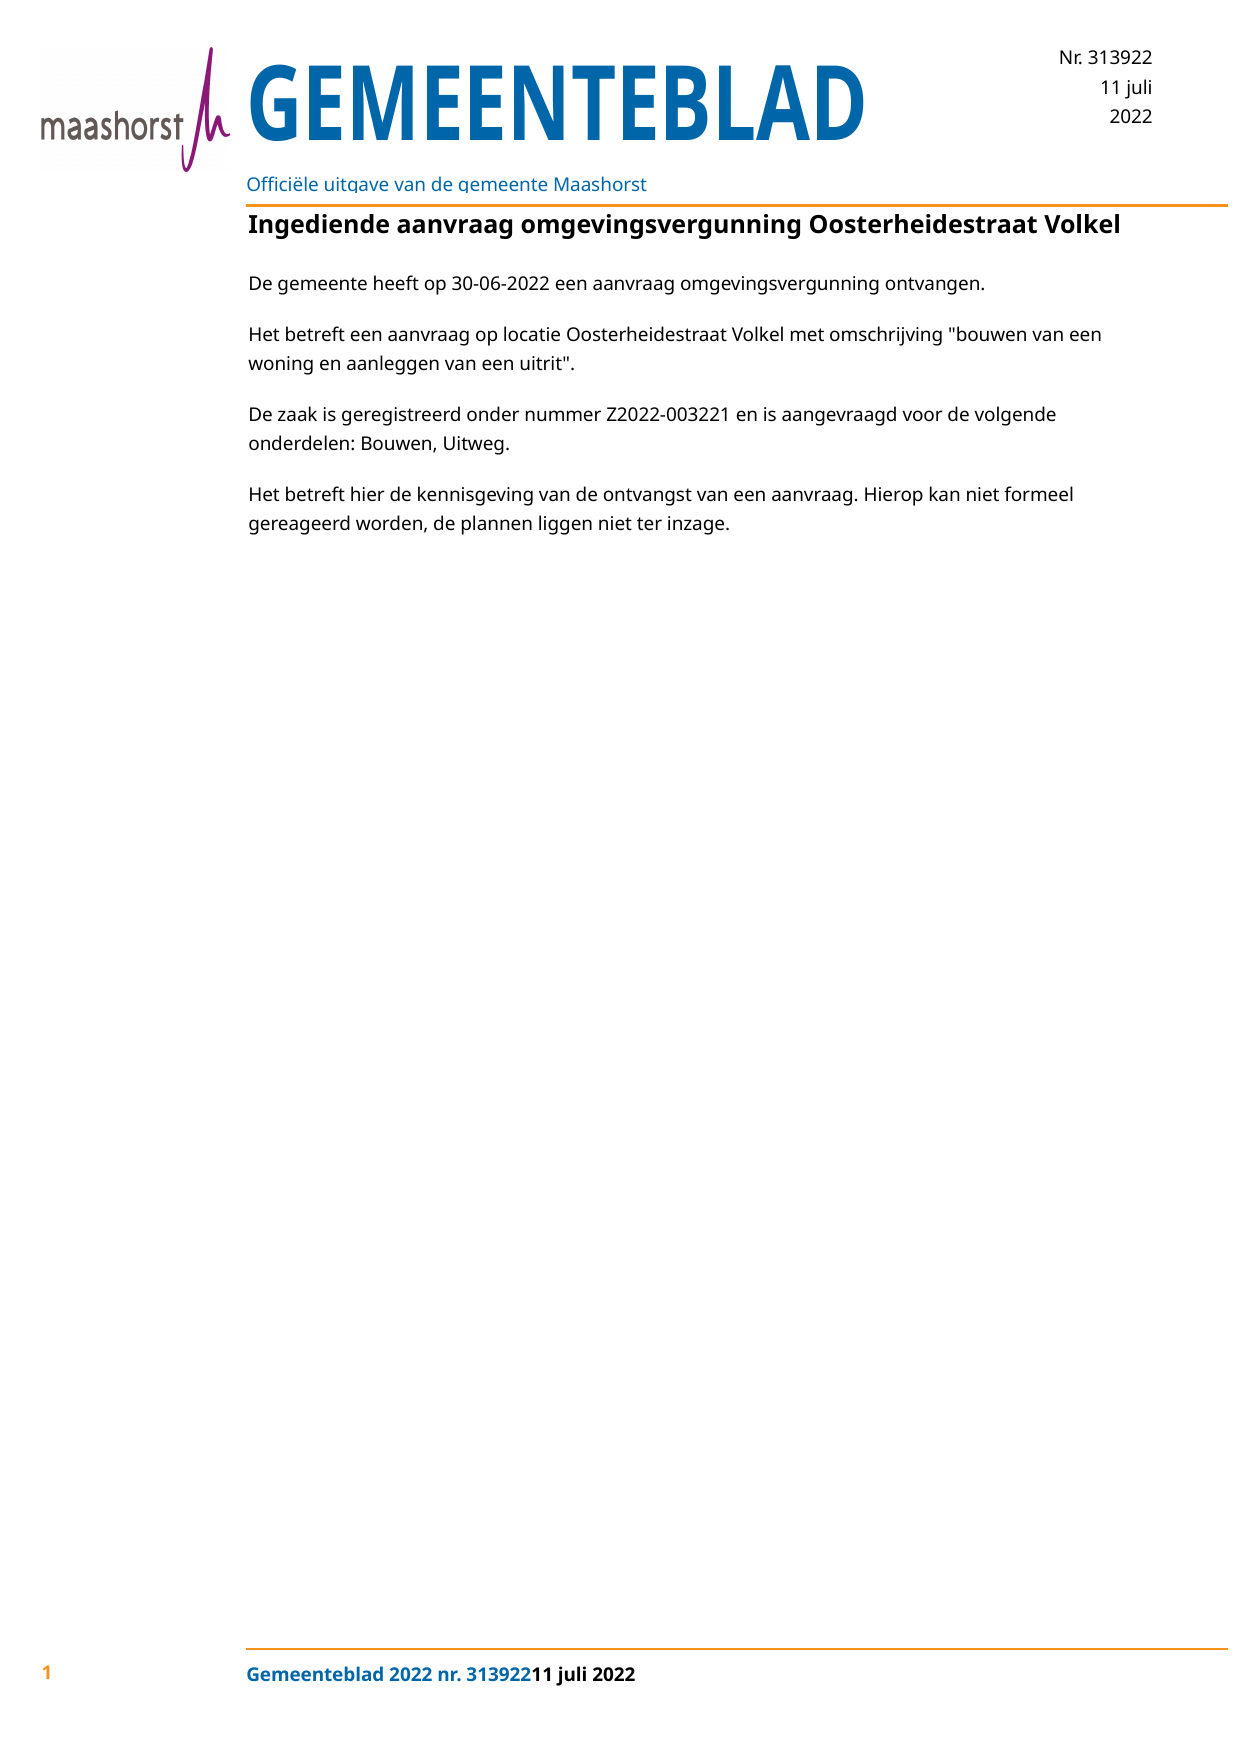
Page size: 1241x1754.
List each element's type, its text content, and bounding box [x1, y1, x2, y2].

picture [41, 47, 231, 172]
text Het betreft hier de kennisgeving van de ontvangst van een aanvraag. Hierop kan niet formeel gereageerd worden, de plannen liggen niet ter inzage. [248, 481, 1152, 536]
text De gemeente heeft op 30-06-2022 een aanvraag omgevingsvergunning ontvangen. [248, 270, 1152, 296]
text Ingediende aanvraag omgevingsvergunning Oosterheidestraat Volkel [248, 207, 1152, 241]
text De zaak is geregistreerd onder nummer Z2022-003221 en is aangevraagd voor de volgende onderdelen: Bouwen, Uitweg. [248, 401, 1152, 456]
text Het betreft een aanvraag op locatie Oosterheidestraat Volkel met omschrijving "bouwen van een woning en aanleggen van een uitrit". [248, 321, 1152, 376]
